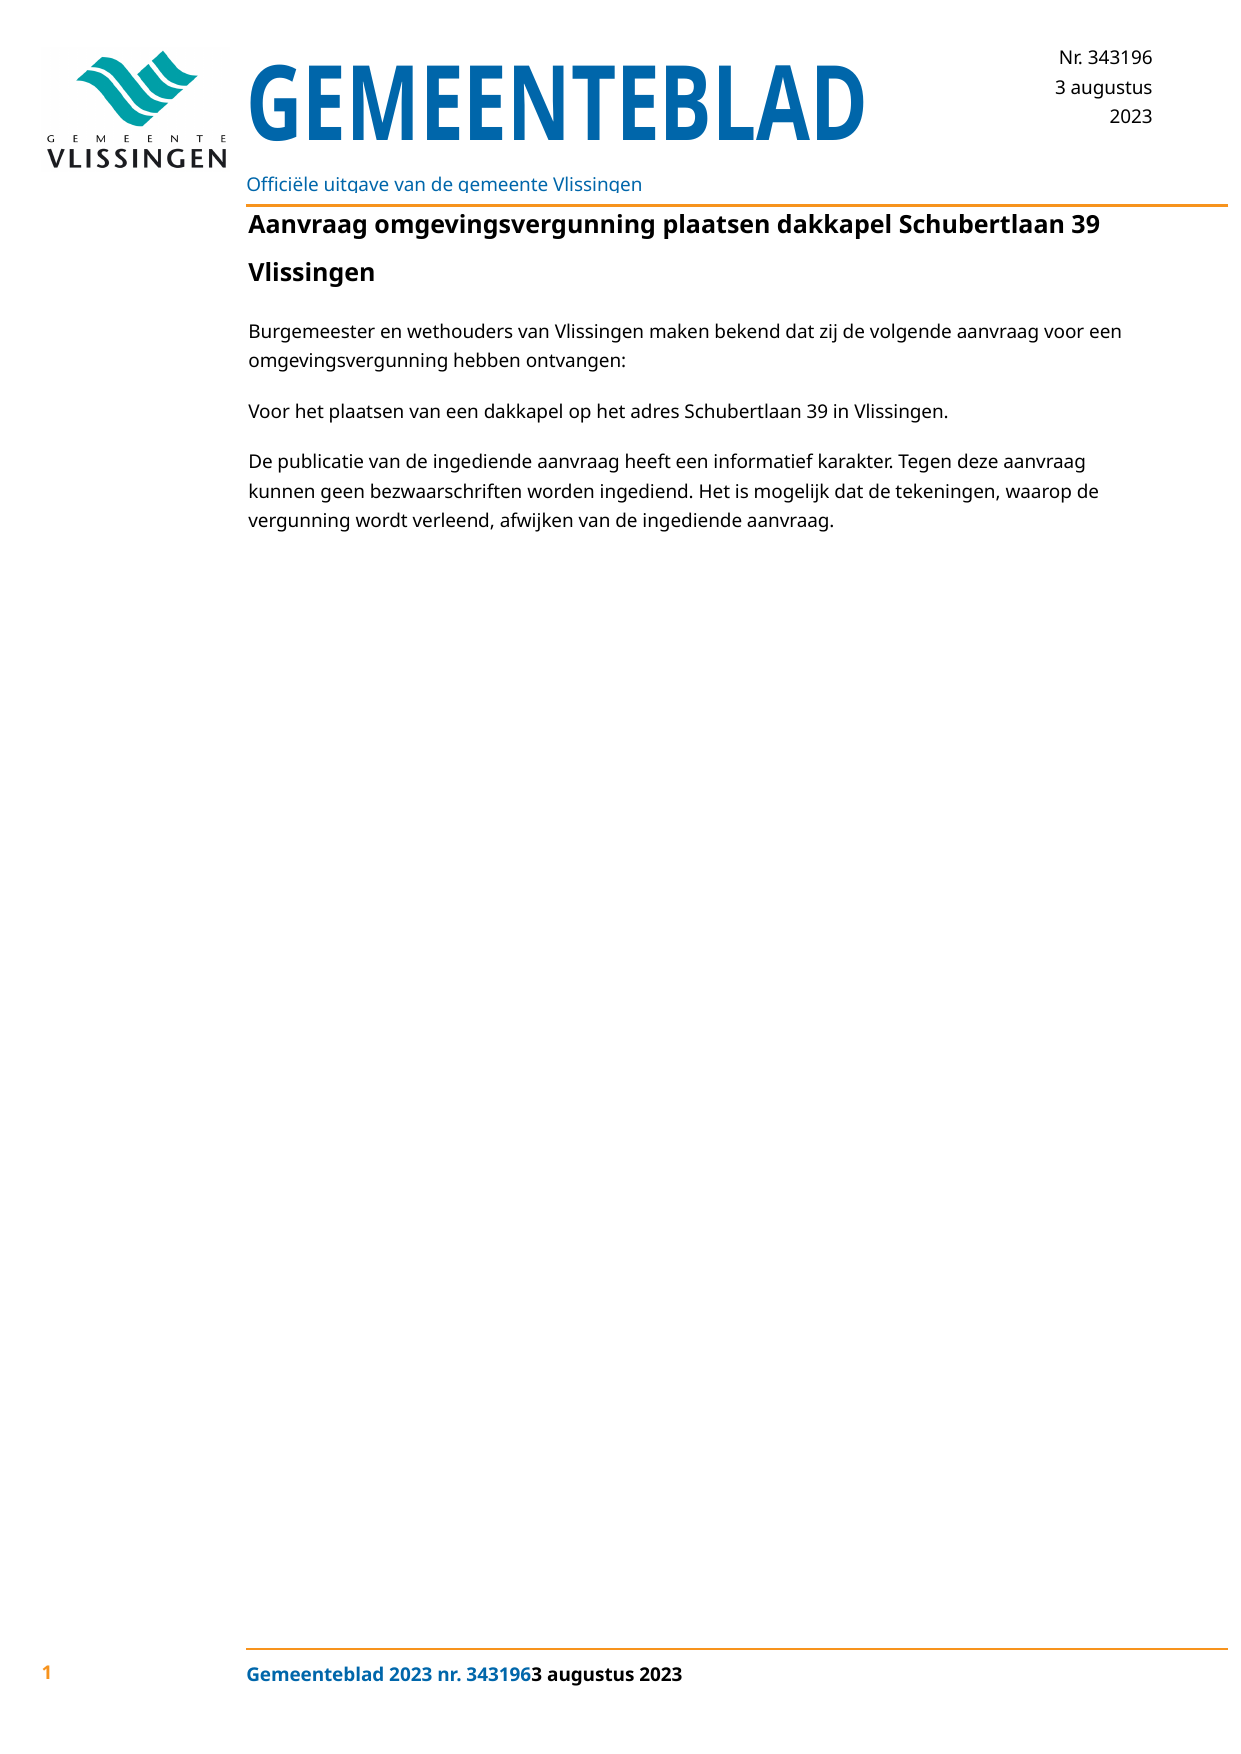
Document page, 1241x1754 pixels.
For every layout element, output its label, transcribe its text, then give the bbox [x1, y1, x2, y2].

picture [41, 47, 231, 172]
text Aanvraag omgevingsvergunning plaatsen dakkapel Schubertlaan 39 Vlissingen [248, 207, 1152, 288]
text De publicatie van de ingediende aanvraag heeft een informatief karakter. Tegen deze aanvraag kunnen geen bezwaarschriften worden ingediend. Het is mogelijk dat de tekeningen, waarop de vergunning wordt verleend, afwijken van de ingediende aanvraag. [248, 448, 1152, 533]
text Voor het plaatsen van een dakkapel op het adres Schubertlaan 39 in Vlissingen. [248, 398, 1152, 424]
text Burgemeester en wethouders van Vlissingen maken bekend dat zij de volgende aanvraag voor een omgevingsvergunning hebben ontvangen: [248, 318, 1152, 373]
